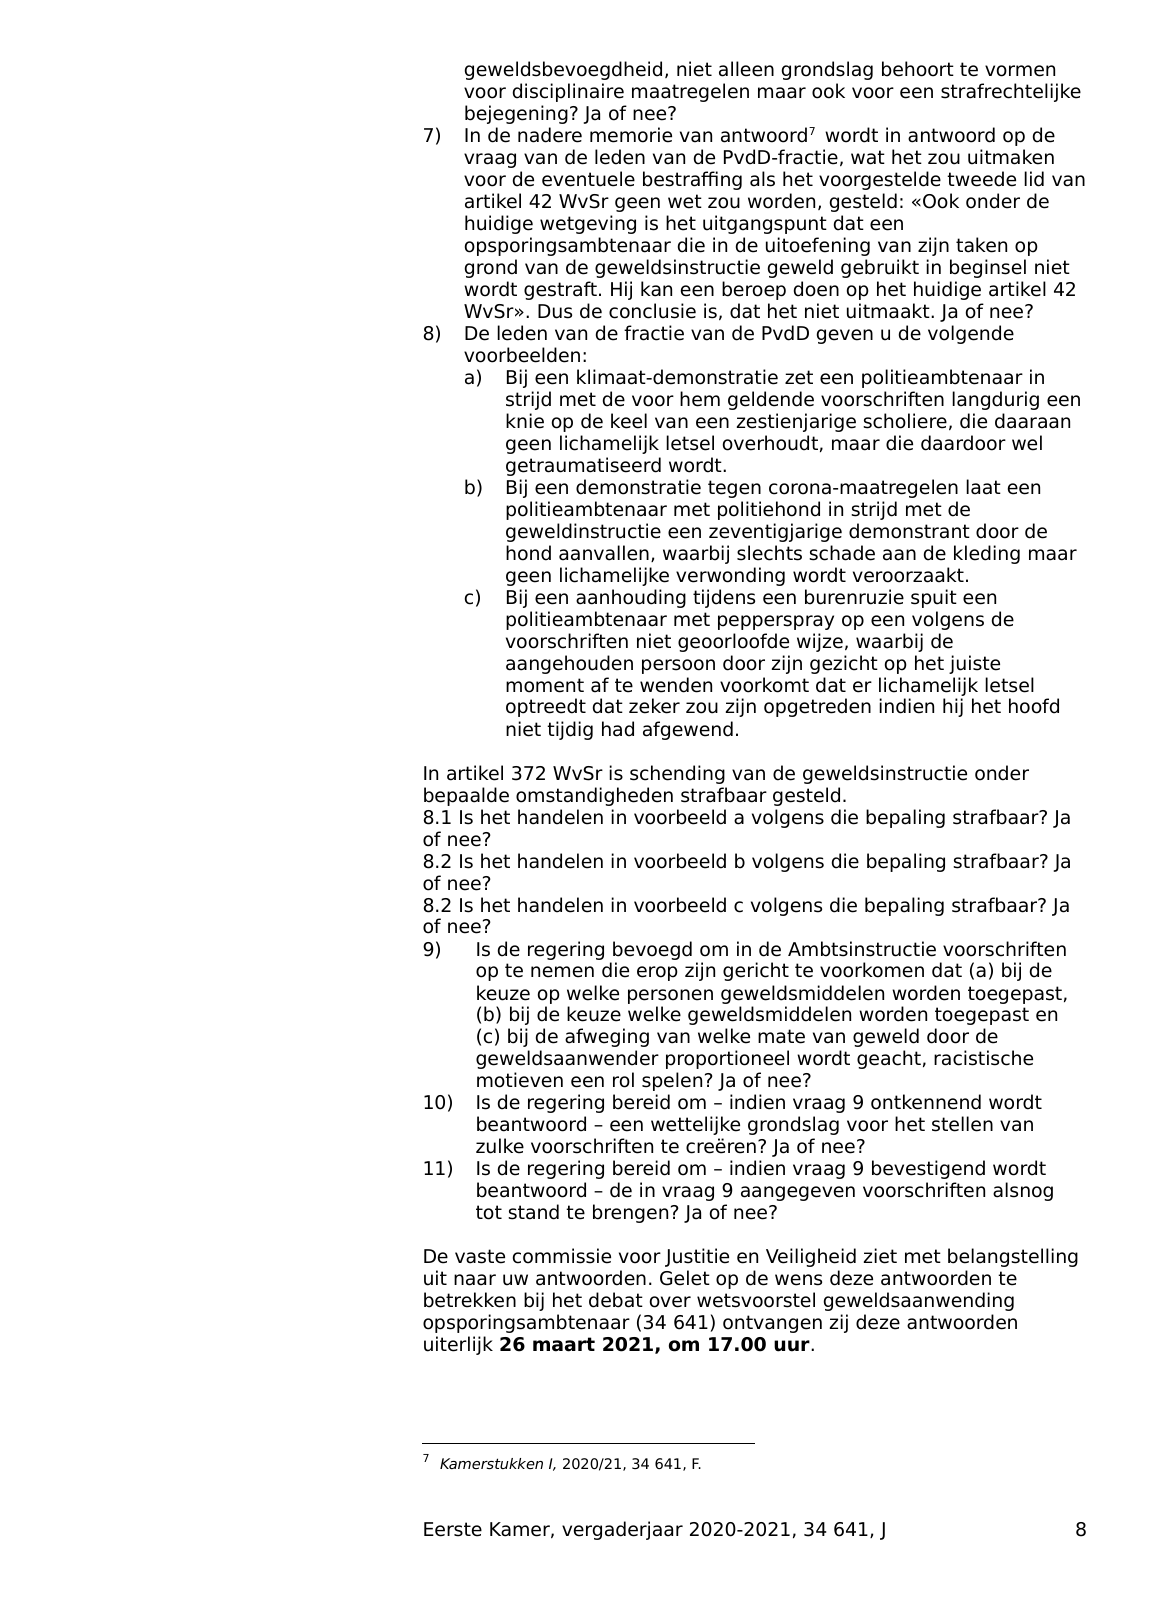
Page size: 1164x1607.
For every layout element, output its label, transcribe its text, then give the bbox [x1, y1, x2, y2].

text b) Bij een demonstratie tegen corona-maatregelen laat een politieambtenaar met politiehond in strijd met de geweldinstructie een zeventigjarige demonstrant door de hond aanvallen, waarbij slechts schade aan de kleding maar geen lichamelijke verwonding wordt veroorzaakt. [464, 477, 1087, 587]
text c) Bij een aanhouding tijdens een burenruzie spuit een politieambtenaar met pepperspray op een volgens de voorschriften niet geoorloofde wijze, waarbij de aangehouden persoon door zijn gezicht op het juiste moment af te wenden voorkomt dat er lichamelijk letsel optreedt dat zeker zou zijn opgetreden indien hij het hoofd niet tijdig had afgewend. [464, 587, 1087, 740]
text 10) Is de regering bereid om – indien vraag 9 ontkennend wordt beantwoord – een wettelijke grondslag voor het stellen van zulke voorschriften te creëren? Ja of nee? [422, 1092, 1087, 1158]
text 8) De leden van de fractie van de PvdD geven u de volgende voorbeelden: [422, 323, 1087, 367]
text In artikel 372 WvSr is schending van de geweldsinstructie onder bepaalde omstandigheden strafbaar gesteld. [422, 763, 1087, 807]
text 9) Is de regering bevoegd om in de Ambtsinstructie voorschriften op te nemen die erop zijn gericht te voorkomen dat (a) bij de keuze op welke personen geweldsmiddelen worden toegepast, (b) bij de keuze welke geweldsmiddelen worden toegepast en (c) bij de afweging van welke mate van geweld door de geweldsaanwender proportioneel wordt geacht, racistische motieven een rol spelen? Ja of nee? [422, 938, 1087, 1092]
text De vaste commissie voor Justitie en Veiligheid ziet met belangstelling uit naar uw antwoorden. Gelet op de wens deze antwoorden te betrekken bij het debat over wetsvoorstel geweldsaanwending opsporingsambtenaar (34 641) ontvangen zij deze antwoorden uiterlijk 26 maart 2021, om 17.00 uur. [422, 1246, 1087, 1356]
text 11) Is de regering bereid om – indien vraag 9 bevestigend wordt beantwoord – de in vraag 9 aangegeven voorschriften alsnog tot stand te brengen? Ja of nee? [422, 1158, 1087, 1224]
text a) Bij een klimaat-demonstratie zet een politieambtenaar in strijd met de voor hem geldende voorschriften langdurig een knie op de keel van een zestienjarige scholiere, die daaraan geen lichamelijk letsel overhoudt, maar die daardoor wel getraumatiseerd wordt. [464, 367, 1087, 477]
text 8.1 Is het handelen in voorbeeld a volgens die bepaling strafbaar? Ja of nee? [422, 807, 1087, 851]
text geweldsbevoegdheid, niet alleen grondslag behoort te vormen voor disciplinaire maatregelen maar ook voor een strafrechtelijke bejegening? Ja of nee? [422, 59, 1087, 125]
text 8.2 Is het handelen in voorbeeld c volgens die bepaling strafbaar? Ja of nee? [422, 894, 1087, 938]
text Kamerstukken I, 2020/21, 34 641, F. [422, 1452, 1087, 1474]
text 8.2 Is het handelen in voorbeeld b volgens die bepaling strafbaar? Ja of nee? [422, 851, 1087, 894]
text 7) In de nadere memorie van antwoord wordt in antwoord op de vraag van de leden van de PvdD-fractie, wat het zou uitmaken voor de eventuele bestraffing als het voorgestelde tweede lid van artikel 42 WvSr geen wet zou worden, gesteld: «Ook onder de huidige wetgeving is het uitgangspunt dat een opsporingsambtenaar die in de uitoefening van zijn taken op grond van de geweldsinstructie geweld gebruikt in beginsel niet wordt gestraft. Hij kan een beroep doen op het huidige artikel 42 WvSr». Dus de conclusie is, dat het niet uitmaakt. Ja of nee? [422, 125, 1087, 323]
